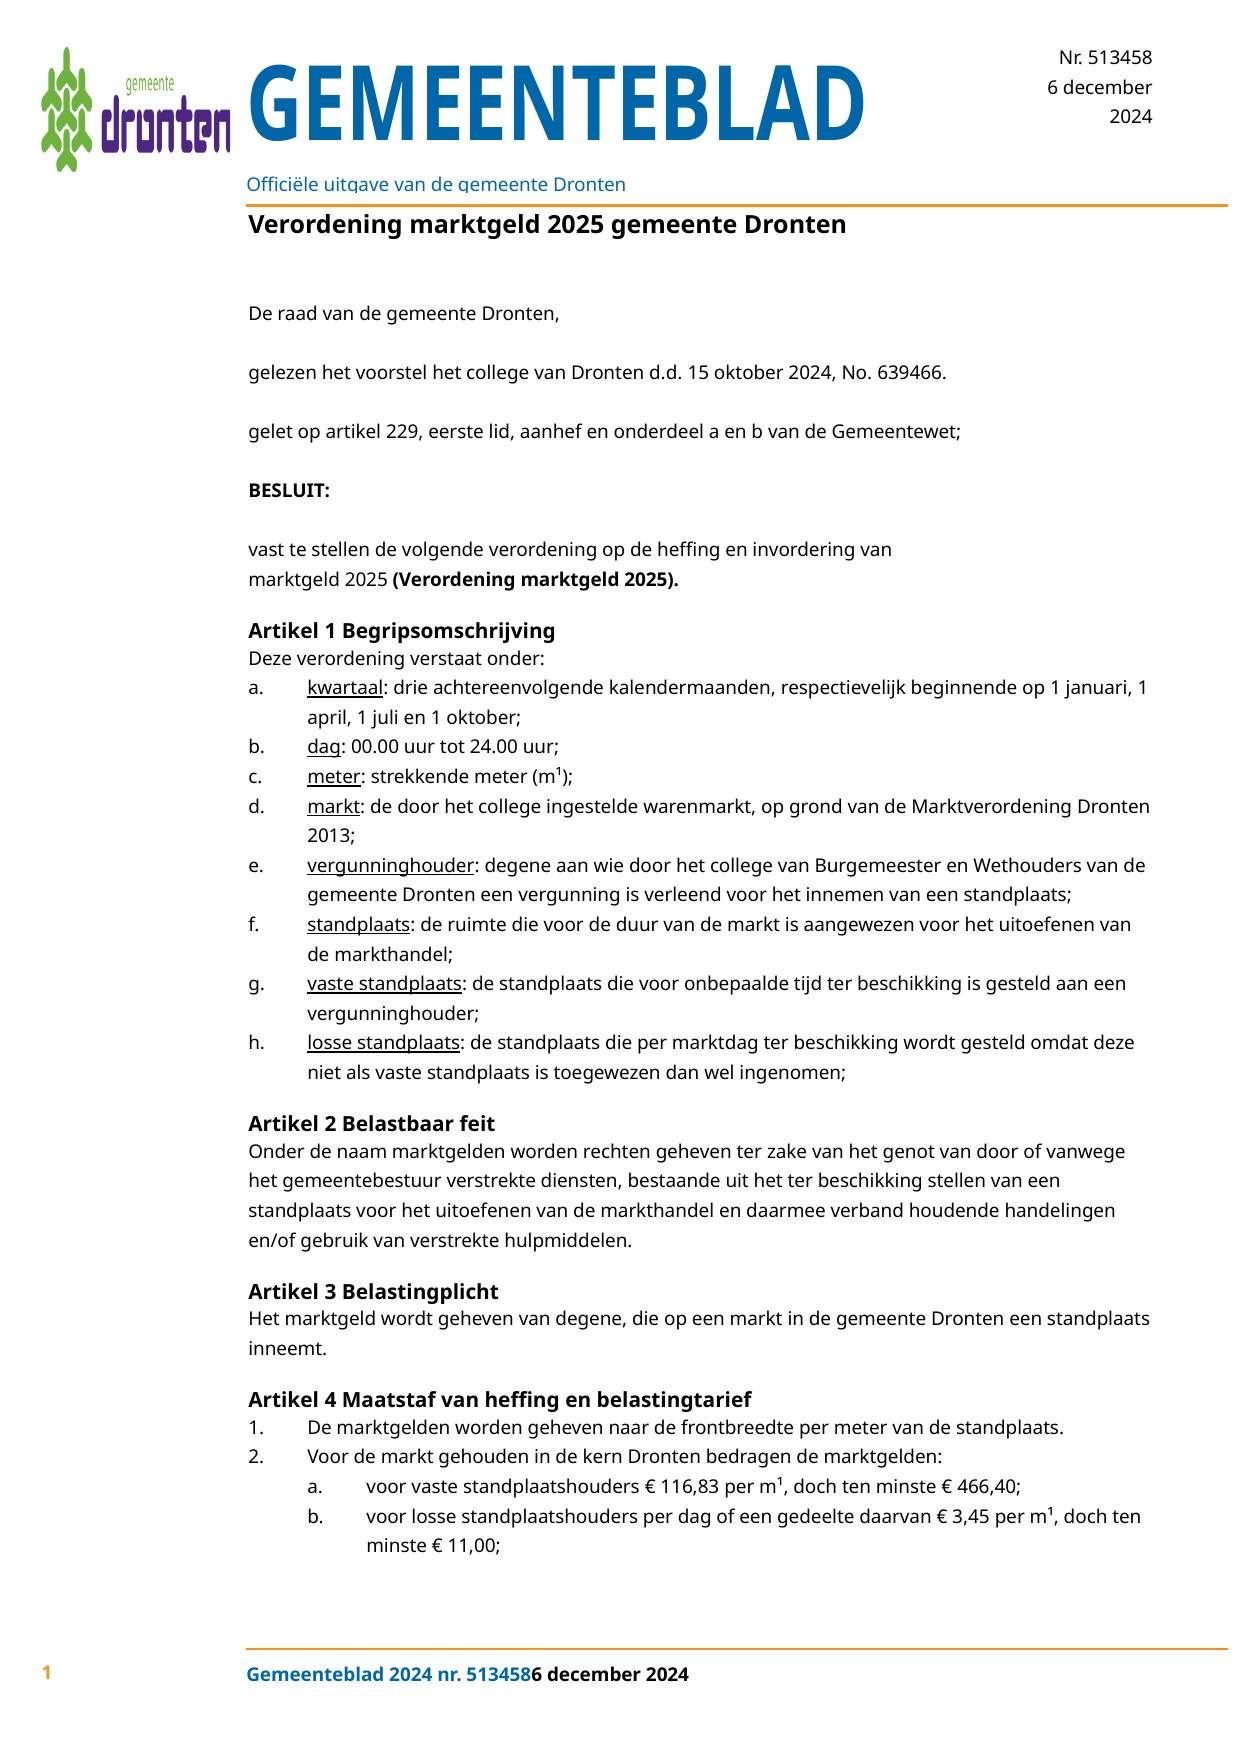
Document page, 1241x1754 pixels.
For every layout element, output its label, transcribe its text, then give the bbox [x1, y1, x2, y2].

list kwartaal: drie achtereenvolgende kalendermaanden, respectievelijk beginnende op 1 januari, 1 april, 1 juli en 1 oktober; [248, 674, 1152, 730]
list vaste standplaats: de standplaats die voor onbepaalde tijd ter beschikking is gesteld aan een vergunninghouder; [248, 970, 1152, 1026]
list markt: de door het college ingestelde warenmarkt, op grond van de Marktverordening Dronten 2013; [248, 793, 1152, 848]
list Voor de markt gehouden in de kern Dronten bedragen de marktgelden: [248, 1444, 1152, 1469]
text BESLUIT: [248, 477, 1152, 503]
text De raad van de gemeente Dronten, [248, 300, 1152, 326]
list voor vaste standplaatshouders € 116,83 per m¹, doch ten minste € 466,40; [307, 1473, 1152, 1499]
text Deze verordening verstaat onder: [248, 645, 1152, 671]
picture [41, 47, 231, 172]
text Het marktgeld wordt geheven van degene, die op een markt in de gemeente Dronten een standplaats inneemt. [248, 1306, 1152, 1361]
list losse standplaats: de standplaats die per marktdag ter beschikking wordt gesteld omdat deze niet als vaste standplaats is toegewezen dan wel ingenomen; [248, 1029, 1152, 1085]
text Artikel 4 Maatstaf van heffing en belastingtarief [248, 1386, 1152, 1414]
text Artikel 1 Begripsomschrijving [248, 617, 1152, 645]
text gelet op artikel 229, eerste lid, aanhef en onderdeel a en b van de Gemeentewet; [248, 418, 1152, 444]
list meter: strekkende meter (m¹); [248, 763, 1152, 789]
text Verordening marktgeld 2025 gemeente Dronten [248, 207, 1152, 241]
list De marktgelden worden geheven naar de frontbreedte per meter van de standplaats. [248, 1414, 1152, 1440]
text gelezen het voorstel het college van Dronten d.d. 15 oktober 2024, No. 639466. [248, 359, 1152, 385]
text Onder de naam marktgelden worden rechten geheven ter zake van het genot van door of vanwege het gemeentebestuur verstrekte diensten, bestaande uit het ter beschikking stellen van een standplaats voor het uitoefenen van de markthandel en daarmee verband houdende handelingen en/of gebruik van verstrekte hulpmiddelen. [248, 1138, 1152, 1252]
text Artikel 2 Belastbaar feit [248, 1109, 1152, 1138]
list dag: 00.00 uur tot 24.00 uur; [248, 734, 1152, 759]
list standplaats: de ruimte die voor de duur van de markt is aangewezen voor het uitoefenen van de markthandel; [248, 911, 1152, 967]
text Artikel 3 Belastingplicht [248, 1277, 1152, 1306]
list vergunninghouder: degene aan wie door het college van Burgemeester en Wethouders van de gemeente Dronten een vergunning is verleend voor het innemen van een standplaats; [248, 852, 1152, 907]
list voor losse standplaatshouders per dag of een gedeelte daarvan € 3,45 per m¹, doch ten minste € 11,00; [307, 1503, 1152, 1558]
text vast te stellen de volgende verordening op de heffing en invordering van marktgeld 2025 (Verordening marktgeld 2025). [248, 537, 1152, 592]
